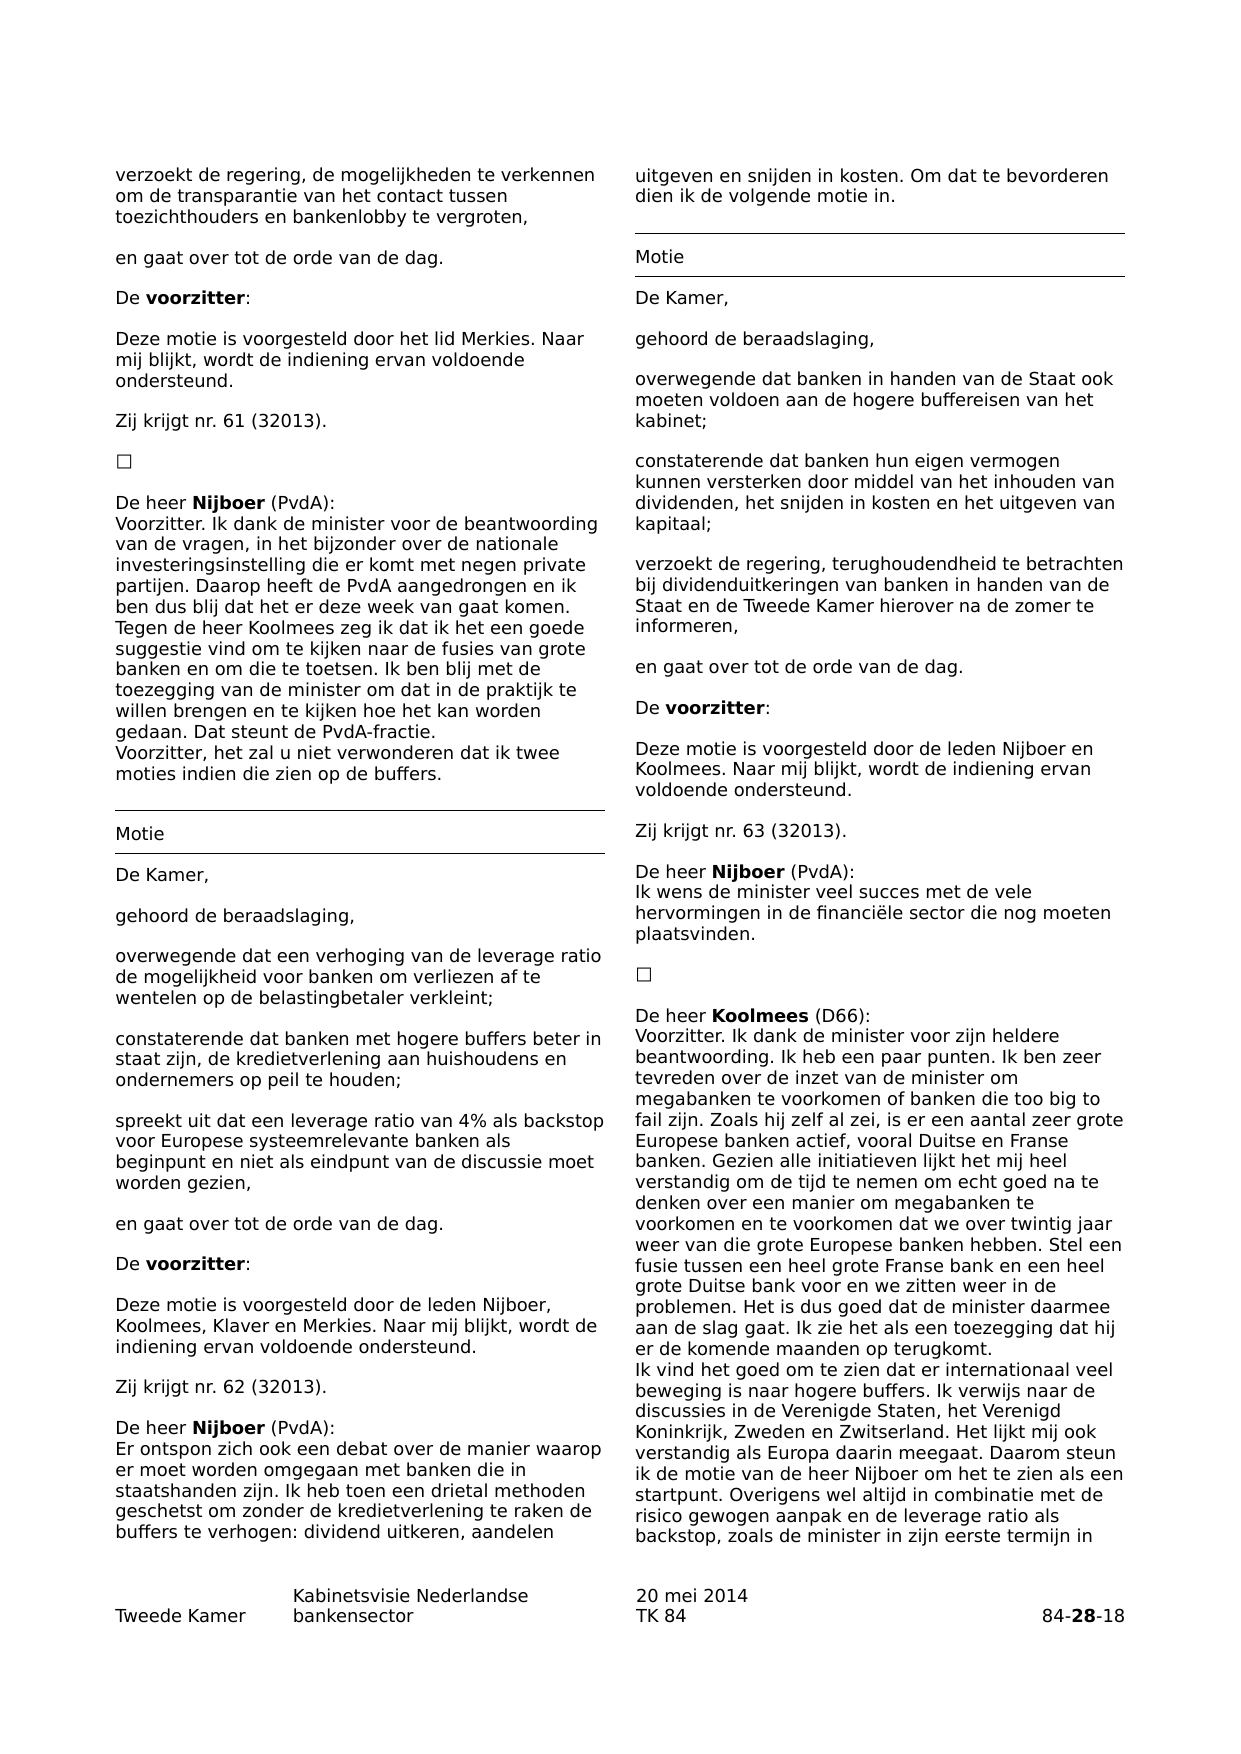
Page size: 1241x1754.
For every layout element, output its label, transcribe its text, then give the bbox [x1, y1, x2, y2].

text Deze motie is voorgesteld door de leden Nijboer, Koolmees, Klaver en Merkies. Naar mij blijkt, wordt de indiening ervan voldoende ondersteund. [115, 1295, 605, 1357]
text constaterende dat banken met hogere buffers beter in staat zijn, de kredietverlening aan huishoudens en ondernemers op peil te houden; [115, 1028, 605, 1091]
text en gaat over tot de orde van de dag. [635, 657, 1125, 678]
text Zij krijgt nr. 62 (32013). [115, 1377, 605, 1398]
text Deze motie is voorgesteld door de leden Nijboer en Koolmees. Naar mij blijkt, wordt de indiening ervan voldoende ondersteund. [635, 738, 1125, 801]
text Voorzitter. Ik dank de minister voor de beantwoording van de vragen, in het bijzonder over de nationale investeringsinstelling die er komt met negen private partijen. Daarop heeft de PvdA aangedrongen en ik ben dus blij dat het er deze week van gaat komen. [115, 513, 605, 617]
text De voorzitter: [115, 1254, 605, 1275]
text uitgeven en snijden in kosten. Om dat te bevorderen dien ik de volgende motie in. [635, 165, 1125, 207]
text verzoekt de regering, de mogelijkheden te verkennen om de transparantie van het contact tussen toezichthouders en bankenlobby te vergroten, [115, 165, 605, 227]
text Motie [115, 824, 605, 845]
text Zij krijgt nr. 61 (32013). [115, 411, 605, 432]
text gehoord de beraadslaging, [635, 328, 1125, 349]
text spreekt uit dat een leverage ratio van 4% als backstop voor Europese systeemrelevante banken als beginpunt en niet als eindpunt van de discussie moet worden gezien, [115, 1111, 605, 1193]
text Motie [635, 247, 1125, 268]
text overwegende dat een verhoging van de leverage ratio de mogelijkheid voor banken om verliezen af te wentelen op de belastingbetaler verkleint; [115, 946, 605, 1008]
text Tegen de heer Koolmees zeg ik dat ik het een goede suggestie vind om te kijken naar de fusies van grote banken en om die te toetsen. Ik ben blij met de toezegging van de minister om dat in de praktijk te willen brengen en te kijken hoe het kan worden gedaan. Dat steunt de PvdA-fractie. [115, 617, 605, 742]
text ⬜ [115, 452, 605, 473]
text gehoord de beraadslaging, [115, 906, 605, 926]
text De heer Nijboer (PvdA): [115, 493, 605, 513]
text De voorzitter: [115, 288, 605, 309]
text overwegende dat banken in handen van de Staat ook moeten voldoen aan de hogere buffereisen van het kabinet; [635, 369, 1125, 431]
text De heer Nijboer (PvdA): [115, 1418, 605, 1439]
text constaterende dat banken hun eigen vermogen kunnen versterken door middel van het inhouden van dividenden, het snijden in kosten en het uitgeven van kapitaal; [635, 451, 1125, 534]
text De heer Koolmees (D66): [635, 1005, 1125, 1026]
text ⬜ [635, 965, 1125, 985]
text verzoekt de regering, terughoudendheid te betrachten bij dividenduitkeringen van banken in handen van de Staat en de Tweede Kamer hierover na de zomer te informeren, [635, 554, 1125, 637]
text en gaat over tot de orde van de dag. [115, 1213, 605, 1234]
text De Kamer, [635, 288, 1125, 308]
text en gaat over tot de orde van de dag. [115, 247, 605, 268]
text Ik vind het goed om te zien dat er internationaal veel beweging is naar hogere buffers. Ik verwijs naar de discussies in de Verenigde Staten, het Verenigd Koninkrijk, Zweden en Zwitserland. Het lijkt mij ook verstandig als Europa daarin meegaat. Daarom steun ik de motie van de heer Nijboer om het te zien als een startpunt. Overigens wel altijd in combinatie met de risico gewogen aanpak en de leverage ratio als backstop, zoals de minister in zijn eerste termijn in [635, 1359, 1125, 1547]
text Zij krijgt nr. 63 (32013). [635, 821, 1125, 841]
text De Kamer, [115, 865, 605, 886]
text Deze motie is voorgesteld door het lid Merkies. Naar mij blijkt, wordt de indiening ervan voldoende ondersteund. [115, 329, 605, 391]
text Voorzitter, het zal u niet verwonderen dat ik twee moties indien die zien op de buffers. [115, 742, 605, 784]
text Voorzitter. Ik dank de minister voor zijn heldere beantwoording. Ik heb een paar punten. Ik ben zeer tevreden over de inzet van de minister om megabanken te voorkomen of banken die too big to fail zijn. Zoals hij zelf al zei, is er een aantal zeer grote Europese banken actief, vooral Duitse en Franse banken. Gezien alle initiatieven lijkt het mij heel verstandig om de tijd te nemen om echt goed na te denken over een manier om megabanken te voorkomen en te voorkomen dat we over twintig jaar weer van die grote Europese banken hebben. Stel een fusie tussen een heel grote Franse bank en een heel grote Duitse bank voor en we zitten weer in de problemen. Het is dus goed dat de minister daarmee aan de slag gaat. Ik zie het als een toezegging dat hij er de komende maanden op terugkomt. [635, 1026, 1125, 1359]
text Er ontspon zich ook een debat over de manier waarop er moet worden omgegaan met banken die in staatshanden zijn. Ik heb toen een drietal methoden geschetst om zonder de kredietverlening te raken de buffers te verhogen: dividend uitkeren, aandelen [115, 1439, 605, 1543]
text De voorzitter: [635, 698, 1125, 718]
text De heer Nijboer (PvdA): [635, 861, 1125, 882]
text Ik wens de minister veel succes met de vele hervormingen in de financiële sector die nog moeten plaatsvinden. [635, 882, 1125, 945]
